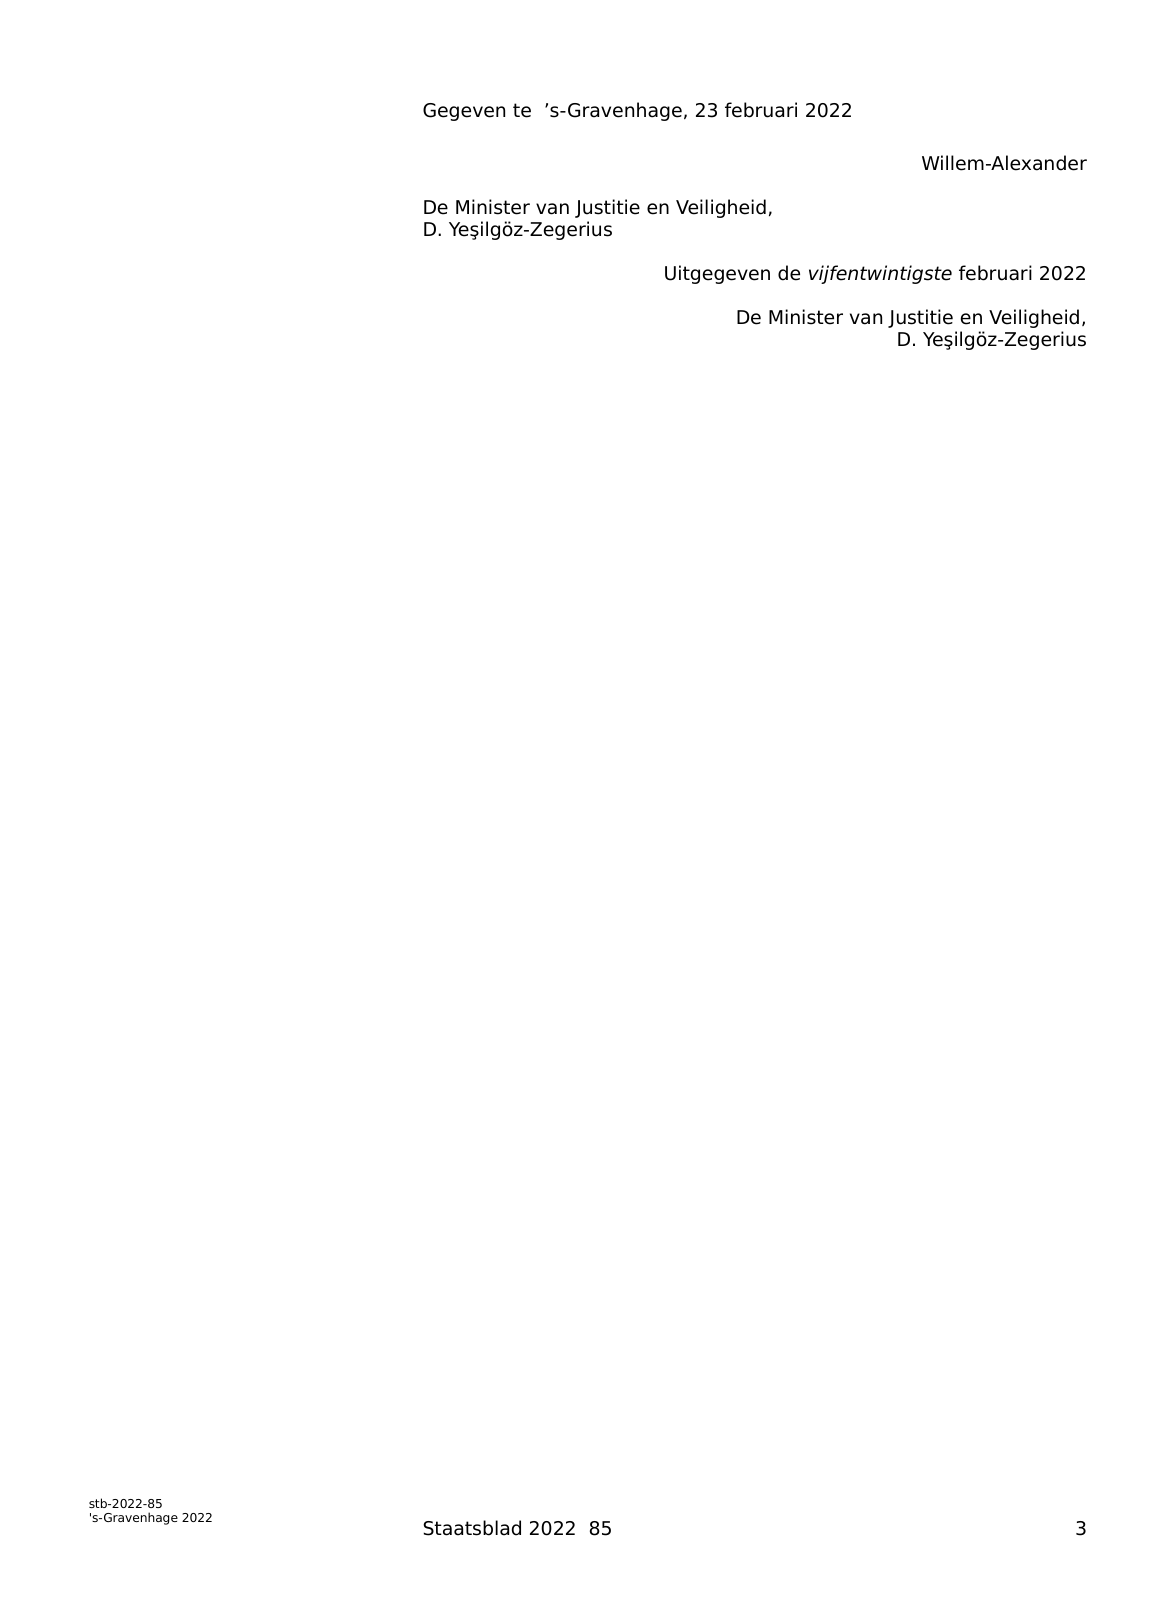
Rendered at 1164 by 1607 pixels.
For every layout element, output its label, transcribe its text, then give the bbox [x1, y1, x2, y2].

text stb-2022-85 [88, 1497, 323, 1511]
text Uitgegeven de vijfentwintigste februari 2022 [422, 263, 1087, 285]
text Gegeven te ’s-Gravenhage, 23 februari 2022 [422, 100, 1087, 122]
text De Minister van Justitie en Veiligheid, D. Yeşilgöz-Zegerius [422, 307, 1087, 351]
text Willem-Alexander [422, 152, 1087, 174]
text 's-Gravenhage 2022 [88, 1511, 323, 1525]
text De Minister van Justitie en Veiligheid, D. Yeşilgöz-Zegerius [422, 197, 1087, 241]
